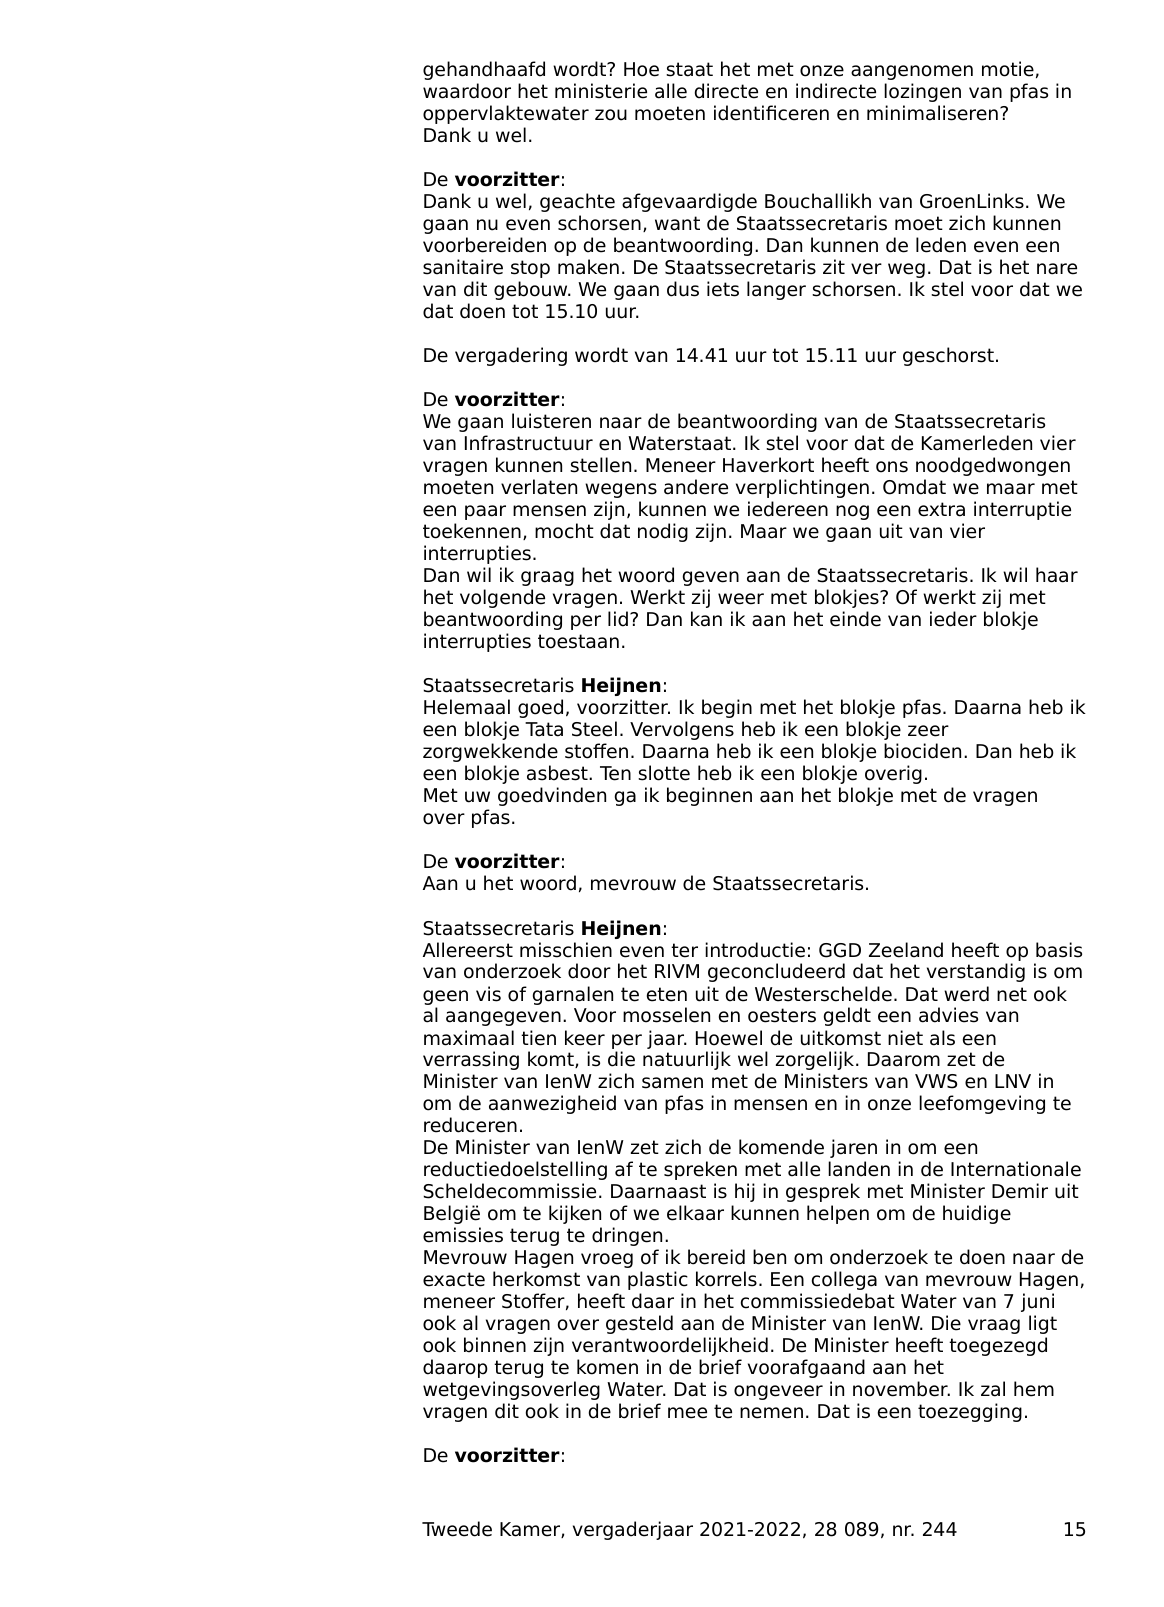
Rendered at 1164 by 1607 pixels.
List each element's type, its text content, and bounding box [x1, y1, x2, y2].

text Met uw goedvinden ga ik beginnen aan het blokje met de vragen over pfas. [422, 785, 1087, 829]
text De Minister van IenW zet zich de komende jaren in om een reductiedoelstelling af te spreken met alle landen in de Internationale Scheldecommissie. Daarnaast is hij in gesprek met Minister Demir uit België om te kijken of we elkaar kunnen helpen om de huidige emissies terug te dringen. [422, 1137, 1087, 1247]
text De vergadering wordt van 14.41 uur tot 15.11 uur geschorst. [422, 345, 1087, 367]
text Mevrouw Hagen vroeg of ik bereid ben om onderzoek te doen naar de exacte herkomst van plastic korrels. Een collega van mevrouw Hagen, meneer Stoffer, heeft daar in het commissiedebat Water van 7 juni ook al vragen over gesteld aan de Minister van IenW. Die vraag ligt ook binnen zijn verantwoordelijkheid. De Minister heeft toegezegd daarop terug te komen in de brief voorafgaand aan het wetgevingsoverleg Water. Dat is ongeveer in november. Ik zal hem vragen dit ook in de brief mee te nemen. Dat is een toezegging. [422, 1247, 1087, 1423]
text De voorzitter: [422, 169, 1087, 191]
text Dan wil ik graag het woord geven aan de Staatssecretaris. Ik wil haar het volgende vragen. Werkt zij weer met blokjes? Of werkt zij met beantwoording per lid? Dan kan ik aan het einde van ieder blokje interrupties toestaan. [422, 565, 1087, 653]
text De voorzitter: [422, 1445, 1087, 1467]
text De voorzitter: [422, 389, 1087, 411]
text De voorzitter: [422, 851, 1087, 873]
text Dank u wel. [422, 125, 1087, 147]
text Allereerst misschien even ter introductie: GGD Zeeland heeft op basis van onderzoek door het RIVM geconcludeerd dat het verstandig is om geen vis of garnalen te eten uit de Westerschelde. Dat werd net ook al aangegeven. Voor mosselen en oesters geldt een advies van maximaal tien keer per jaar. Hoewel de uitkomst niet als een verrassing komt, is die natuurlijk wel zorgelijk. Daarom zet de Minister van IenW zich samen met de Ministers van VWS en LNV in om de aanwezigheid van pfas in mensen en in onze leefomgeving te reduceren. [422, 939, 1087, 1137]
text gehandhaafd wordt? Hoe staat het met onze aangenomen motie, waardoor het ministerie alle directe en indirecte lozingen van pfas in oppervlaktewater zou moeten identificeren en minimaliseren? [422, 59, 1087, 125]
text Staatssecretaris Heijnen: [422, 917, 1087, 939]
text We gaan luisteren naar de beantwoording van de Staatssecretaris van Infrastructuur en Waterstaat. Ik stel voor dat de Kamerleden vier vragen kunnen stellen. Meneer Haverkort heeft ons noodgedwongen moeten verlaten wegens andere verplichtingen. Omdat we maar met een paar mensen zijn, kunnen we iedereen nog een extra interruptie toekennen, mocht dat nodig zijn. Maar we gaan uit van vier interrupties. [422, 411, 1087, 565]
text Helemaal goed, voorzitter. Ik begin met het blokje pfas. Daarna heb ik een blokje Tata Steel. Vervolgens heb ik een blokje zeer zorgwekkende stoffen. Daarna heb ik een blokje biociden. Dan heb ik een blokje asbest. Ten slotte heb ik een blokje overig. [422, 697, 1087, 785]
text Dank u wel, geachte afgevaardigde Bouchallikh van GroenLinks. We gaan nu even schorsen, want de Staatssecretaris moet zich kunnen voorbereiden op de beantwoording. Dan kunnen de leden even een sanitaire stop maken. De Staatssecretaris zit ver weg. Dat is het nare van dit gebouw. We gaan dus iets langer schorsen. Ik stel voor dat we dat doen tot 15.10 uur. [422, 191, 1087, 323]
text Staatssecretaris Heijnen: [422, 675, 1087, 697]
text Aan u het woord, mevrouw de Staatssecretaris. [422, 873, 1087, 895]
